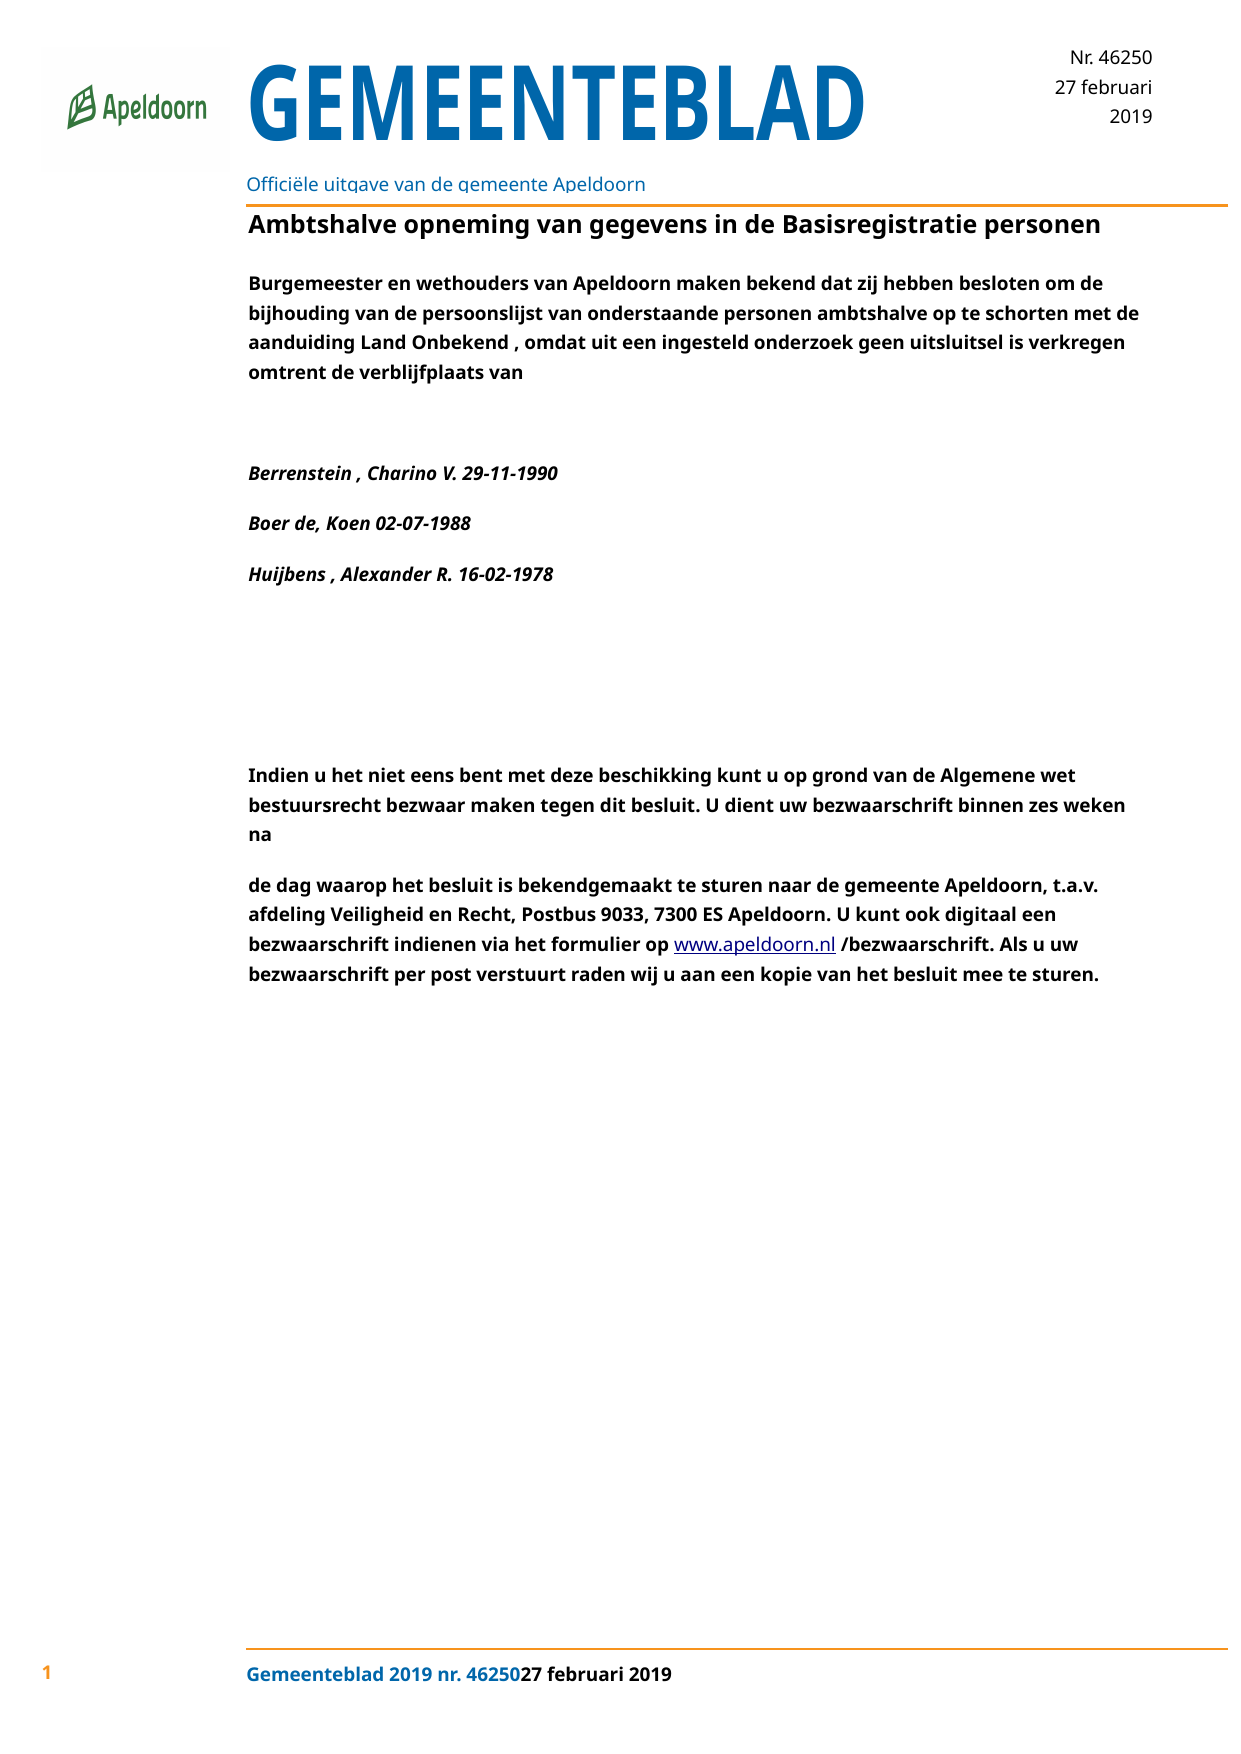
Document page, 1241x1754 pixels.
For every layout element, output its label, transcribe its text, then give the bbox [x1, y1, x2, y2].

text Berrenstein , Charino V. 29-11-1990 [248, 460, 1152, 486]
text Huijbens , Alexander R. 16-02-1978 [248, 561, 1152, 586]
text Ambtshalve opneming van gegevens in de Basisregistratie personen [248, 207, 1152, 241]
text Boer de, Koen 02-07-1988 [248, 510, 1152, 536]
text Indien u het niet eens bent met deze beschikking kunt u op grond van de Algemene wet bestuursrecht bezwaar maken tegen dit besluit. U dient uw bezwaarschrift binnen zes weken na [248, 762, 1152, 847]
text Burgemeester en wethouders van Apeldoorn maken bekend dat zij hebben besloten om de bijhouding van de persoonslijst van onderstaande personen ambtshalve op te schorten met de aanduiding Land Onbekend , omdat uit een ingesteld onderzoek geen uitsluitsel is verkregen omtrent de verblijfplaats van [248, 270, 1152, 385]
picture [41, 47, 231, 172]
text de dag waarop het besluit is bekendgemaakt te sturen naar de gemeente Apeldoorn, t.a.v. afdeling Veiligheid en Recht, Postbus 9033, 7300 ES Apeldoorn. U kunt ook digitaal een bezwaarschrift indienen via het formulier op www.apeldoorn.nl /bezwaarschrift. Als u uw bezwaarschrift per post verstuurt raden wij u aan een kopie van het besluit mee te sturen. [248, 872, 1152, 986]
